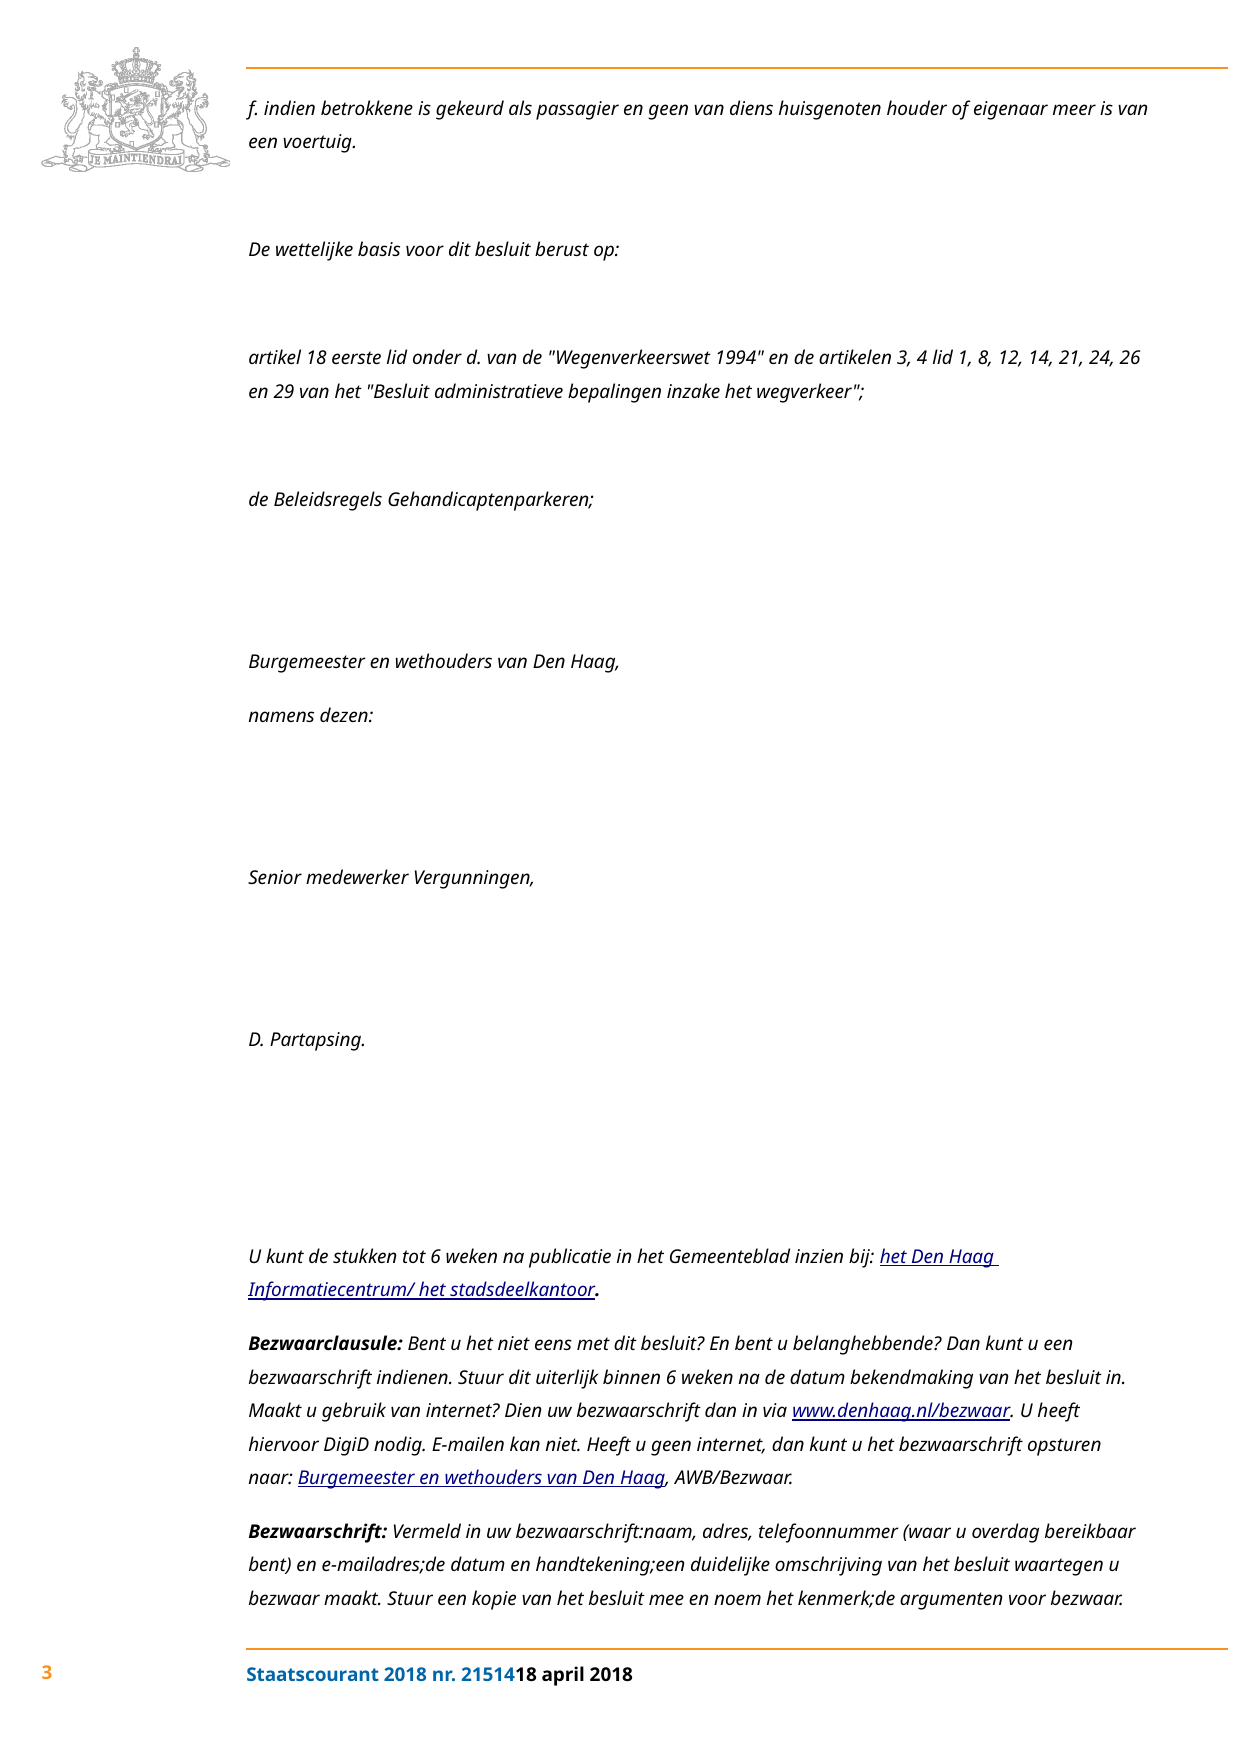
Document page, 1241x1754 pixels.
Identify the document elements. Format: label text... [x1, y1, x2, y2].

text f. indien betrokkene is gekeurd als passagier en geen van diens huisgenoten houder of eigenaar meer is van een voertuig. [248, 95, 1152, 154]
text Bezwaarclausule: Bent u het niet eens met dit besluit? En bent u belanghebbende? Dan kunt u een bezwaarschrift indienen. Stuur dit uiterlijk binnen 6 weken na de datum bekendmaking van het besluit in. Maakt u gebruik van internet? Dien uw bezwaarschrift dan in via www.denhaag.nl/bezwaar. U heeft hiervoor DigiD nodig. E-mailen kan niet. Heeft u geen internet, dan kunt u het bezwaarschrift opsturen naar: Burgemeester en wethouders van Den Haag, AWB/Bezwaar. [248, 1330, 1152, 1490]
text Burgemeester en wethouders van Den Haag, [248, 648, 1152, 674]
text namens dezen: [248, 702, 1152, 728]
text Senior medewerker Vergunningen, [248, 864, 1152, 890]
text De wettelijke basis voor dit besluit berust op: [248, 236, 1152, 262]
text D. Partapsing. [248, 1027, 1152, 1052]
text artikel 18 eerste lid onder d. van de "Wegenverkeerswet 1994" en de artikelen 3, 4 lid 1, 8, 12, 14, 21, 24, 26 en 29 van het "Besluit administratieve bepalingen inzake het wegverkeer"; [248, 344, 1152, 404]
text Bezwaarschrift: Vermeld in uw bezwaarschrift:naam, adres, telefoonnummer (waar u overdag bereikbaar bent) en e-mailadres;de datum en handtekening;een duidelijke omschrijving van het besluit waartegen u bezwaar maakt. Stuur een kopie van het besluit mee en noem het kenmerk;de argumenten voor bezwaar. [248, 1518, 1152, 1611]
picture [41, 47, 231, 172]
text de Beleidsregels Gehandicaptenparkeren; [248, 486, 1152, 512]
text U kunt de stukken tot 6 weken na publicatie in het Gemeenteblad inzien bij: het Den Haag Informatiecentrum/ het stadsdeelkantoor. [248, 1243, 1152, 1302]
